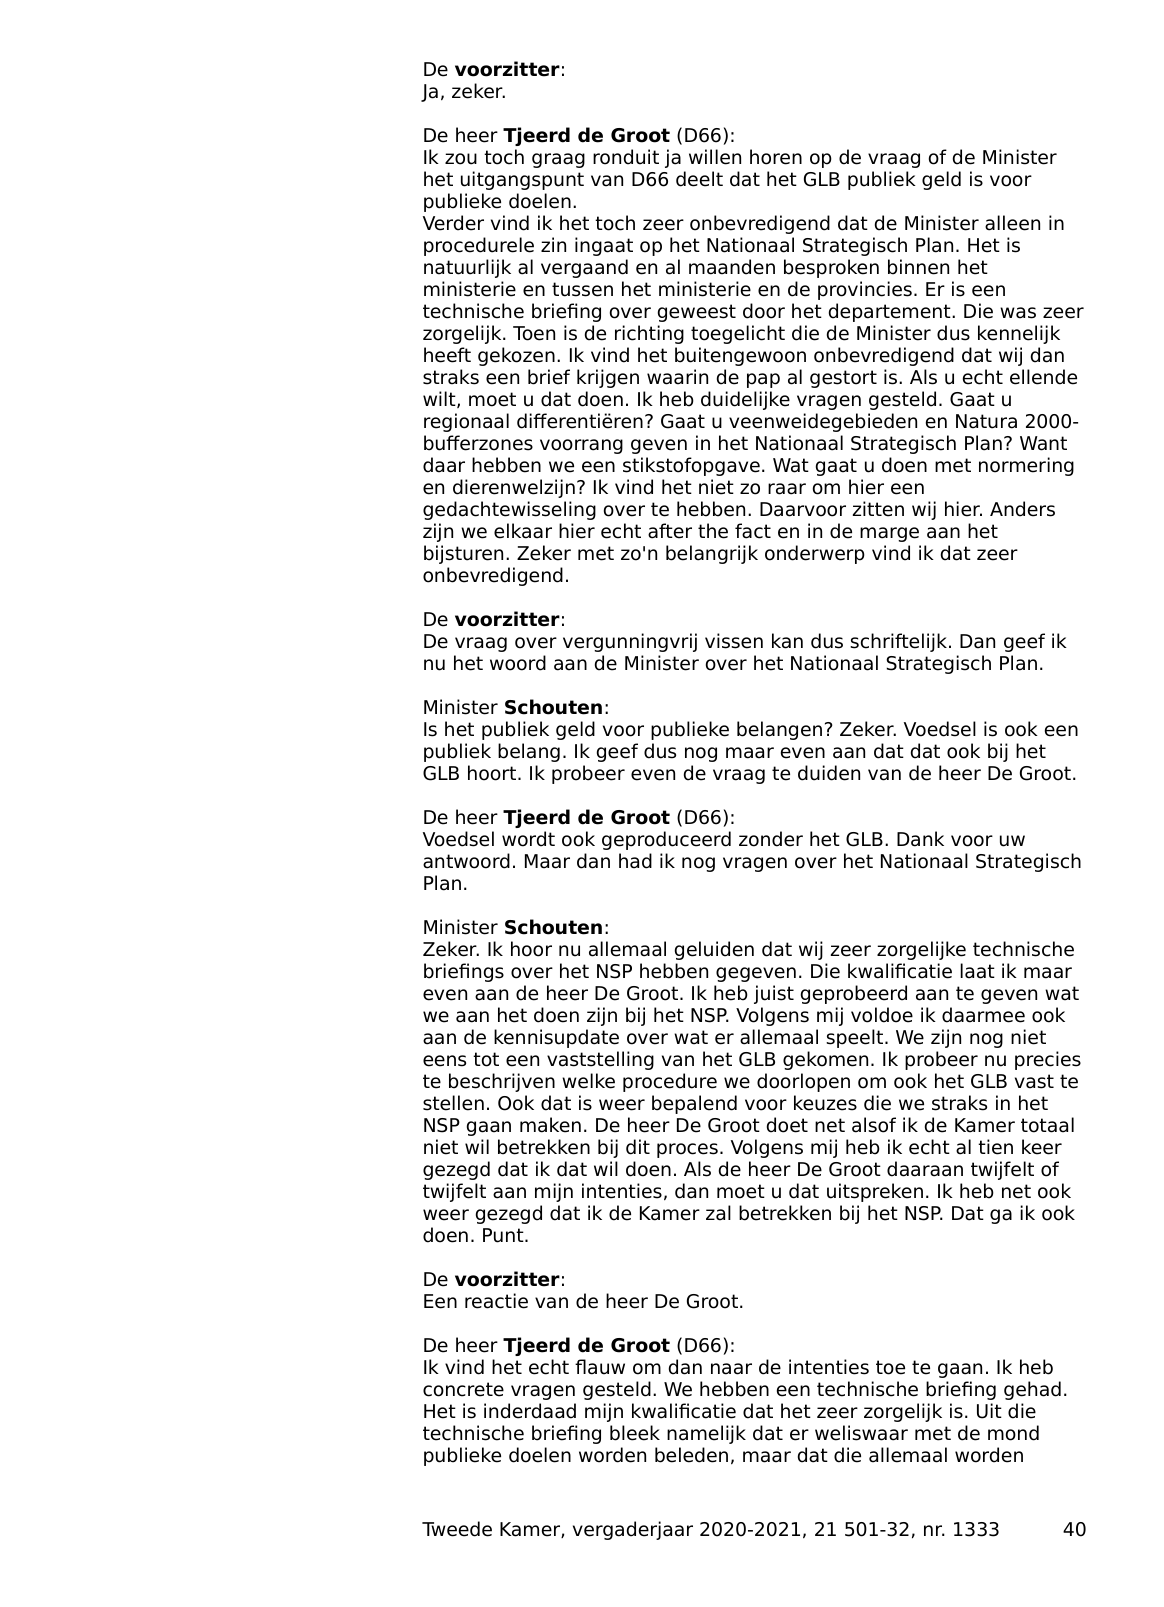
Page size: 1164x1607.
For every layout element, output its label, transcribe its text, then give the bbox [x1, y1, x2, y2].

text De voorzitter: [422, 59, 1087, 81]
text Voedsel wordt ook geproduceerd zonder het GLB. Dank voor uw antwoord. Maar dan had ik nog vragen over het Nationaal Strategisch Plan. [422, 829, 1087, 895]
text De heer Tjeerd de Groot (D66): [422, 1335, 1087, 1357]
text Ik zou toch graag ronduit ja willen horen op de vraag of de Minister het uitgangspunt van D66 deelt dat het GLB publiek geld is voor publieke doelen. [422, 147, 1087, 213]
text Zeker. Ik hoor nu allemaal geluiden dat wij zeer zorgelijke technische briefings over het NSP hebben gegeven. Die kwalificatie laat ik maar even aan de heer De Groot. Ik heb juist geprobeerd aan te geven wat we aan het doen zijn bij het NSP. Volgens mij voldoe ik daarmee ook aan de kennisupdate over wat er allemaal speelt. We zijn nog niet eens tot een vaststelling van het GLB gekomen. Ik probeer nu precies te beschrijven welke procedure we doorlopen om ook het GLB vast te stellen. Ook dat is weer bepalend voor keuzes die we straks in het NSP gaan maken. De heer De Groot doet net alsof ik de Kamer totaal niet wil betrekken bij dit proces. Volgens mij heb ik echt al tien keer gezegd dat ik dat wil doen. Als de heer De Groot daaraan twijfelt of twijfelt aan mijn intenties, dan moet u dat uitspreken. Ik heb net ook weer gezegd dat ik de Kamer zal betrekken bij het NSP. Dat ga ik ook doen. Punt. [422, 939, 1087, 1247]
text De heer Tjeerd de Groot (D66): [422, 807, 1087, 829]
text Ja, zeker. [422, 81, 1087, 103]
text De vraag over vergunningvrij vissen kan dus schriftelijk. Dan geef ik nu het woord aan de Minister over het Nationaal Strategisch Plan. [422, 631, 1087, 675]
text Minister Schouten: [422, 697, 1087, 719]
text Is het publiek geld voor publieke belangen? Zeker. Voedsel is ook een publiek belang. Ik geef dus nog maar even aan dat dat ook bij het GLB hoort. Ik probeer even de vraag te duiden van de heer De Groot. [422, 719, 1087, 785]
text Een reactie van de heer De Groot. [422, 1291, 1087, 1313]
text Verder vind ik het toch zeer onbevredigend dat de Minister alleen in procedurele zin ingaat op het Nationaal Strategisch Plan. Het is natuurlijk al vergaand en al maanden besproken binnen het ministerie en tussen het ministerie en de provincies. Er is een technische briefing over geweest door het departement. Die was zeer zorgelijk. Toen is de richting toegelicht die de Minister dus kennelijk heeft gekozen. Ik vind het buitengewoon onbevredigend dat wij dan straks een brief krijgen waarin de pap al gestort is. Als u echt ellende wilt, moet u dat doen. Ik heb duidelijke vragen gesteld. Gaat u regionaal differentiëren? Gaat u veenweidegebieden en Natura 2000-bufferzones voorrang geven in het Nationaal Strategisch Plan? Want daar hebben we een stikstofopgave. Wat gaat u doen met normering en dierenwelzijn? Ik vind het niet zo raar om hier een gedachtewisseling over te hebben. Daarvoor zitten wij hier. Anders zijn we elkaar hier echt after the fact en in de marge aan het bijsturen. Zeker met zo'n belangrijk onderwerp vind ik dat zeer onbevredigend. [422, 213, 1087, 587]
text Minister Schouten: [422, 917, 1087, 939]
text De voorzitter: [422, 1269, 1087, 1291]
text De heer Tjeerd de Groot (D66): [422, 125, 1087, 147]
text Ik vind het echt flauw om dan naar de intenties toe te gaan. Ik heb concrete vragen gesteld. We hebben een technische briefing gehad. Het is inderdaad mijn kwalificatie dat het zeer zorgelijk is. Uit die technische briefing bleek namelijk dat er weliswaar met de mond publieke doelen worden beleden, maar dat die allemaal worden [422, 1357, 1087, 1467]
text De voorzitter: [422, 609, 1087, 631]
